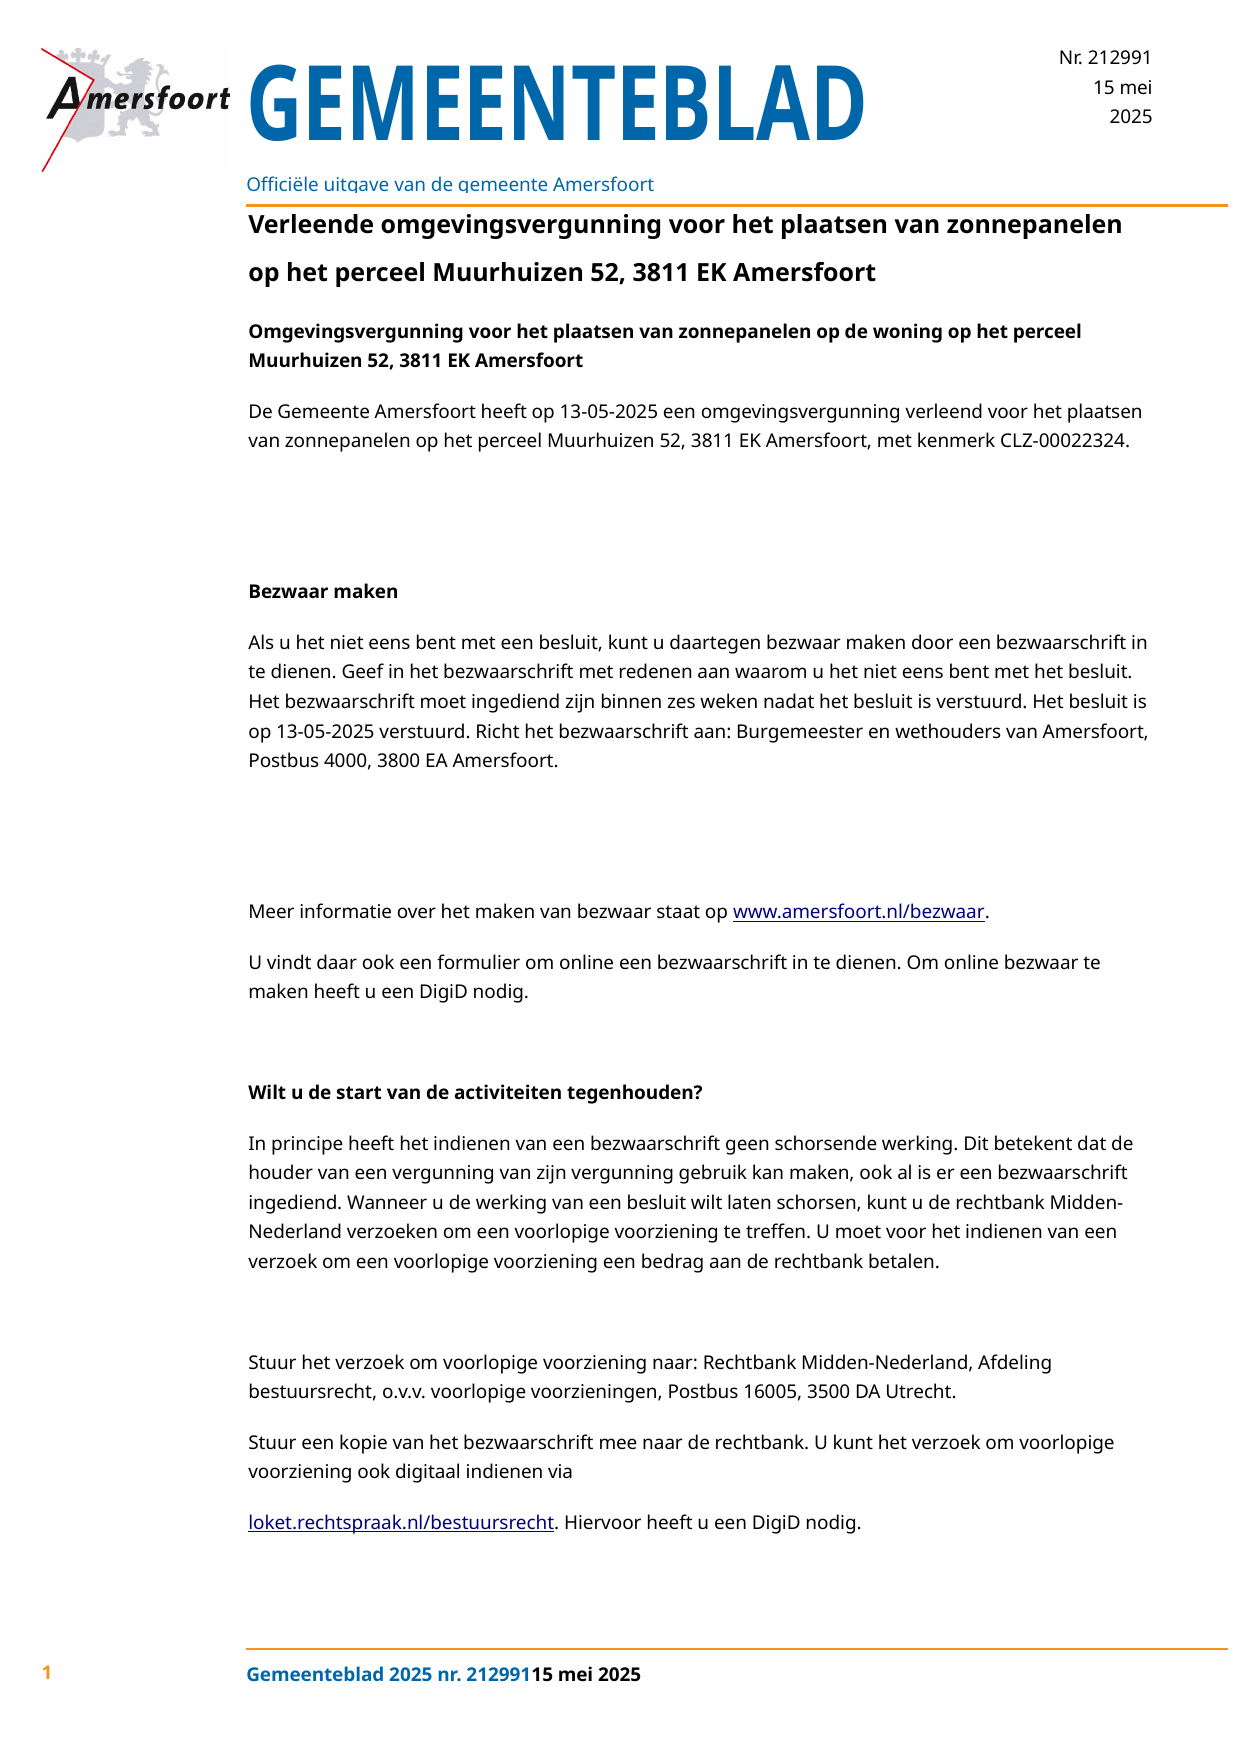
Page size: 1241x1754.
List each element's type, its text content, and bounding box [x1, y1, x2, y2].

text De Gemeente Amersfoort heeft op 13-05-2025 een omgevingsvergunning verleend voor het plaatsen van zonnepanelen op het perceel Muurhuizen 52, 3811 EK Amersfoort, met kenmerk CLZ-00022324. [248, 398, 1152, 453]
text Wilt u de start van de activiteiten tegenhouden? [248, 1079, 1152, 1105]
text Bezwaar maken [248, 579, 1152, 604]
text Stuur een kopie van het bezwaarschrift mee naar de rechtbank. U kunt het verzoek om voorlopige voorziening ook digitaal indienen via [248, 1429, 1152, 1484]
text loket.rechtspraak.nl/bestuursrecht. Hiervoor heeft u een DigiD nodig. [248, 1509, 1152, 1535]
text Verleende omgevingsvergunning voor het plaatsen van zonnepanelen op het perceel Muurhuizen 52, 3811 EK Amersfoort [248, 207, 1152, 288]
text Meer informatie over het maken van bezwaar staat op www.amersfoort.nl/bezwaar. [248, 899, 1152, 924]
picture [41, 47, 231, 172]
text U vindt daar ook een formulier om online een bezwaarschrift in te dienen. Om online bezwaar te maken heeft u een DigiD nodig. [248, 949, 1152, 1004]
text In principe heeft het indienen van een bezwaarschrift geen schorsende werking. Dit betekent dat de houder van een vergunning van zijn vergunning gebruik kan maken, ook al is er een bezwaarschrift ingediend. Wanneer u de werking van een besluit wilt laten schorsen, kunt u de rechtbank Midden-Nederland verzoeken om een voorlopige voorziening te treffen. U moet voor het indienen van een verzoek om een voorlopige voorziening een bedrag aan de rechtbank betalen. [248, 1130, 1152, 1274]
text Omgevingsvergunning voor het plaatsen van zonnepanelen op de woning op het perceel Muurhuizen 52, 3811 EK Amersfoort [248, 318, 1152, 373]
text Als u het niet eens bent met een besluit, kunt u daartegen bezwaar maken door een bezwaarschrift in te dienen. Geef in het bezwaarschrift met redenen aan waarom u het niet eens bent met het besluit. Het bezwaarschrift moet ingediend zijn binnen zes weken nadat het besluit is verstuurd. Het besluit is op 13-05-2025 verstuurd. Richt het bezwaarschrift aan: Burgemeester en wethouders van Amersfoort, Postbus 4000, 3800 EA Amersfoort. [248, 629, 1152, 773]
text Stuur het verzoek om voorlopige voorziening naar: Rechtbank Midden-Nederland, Afdeling bestuursrecht, o.v.v. voorlopige voorzieningen, Postbus 16005, 3500 DA Utrecht. [248, 1349, 1152, 1404]
